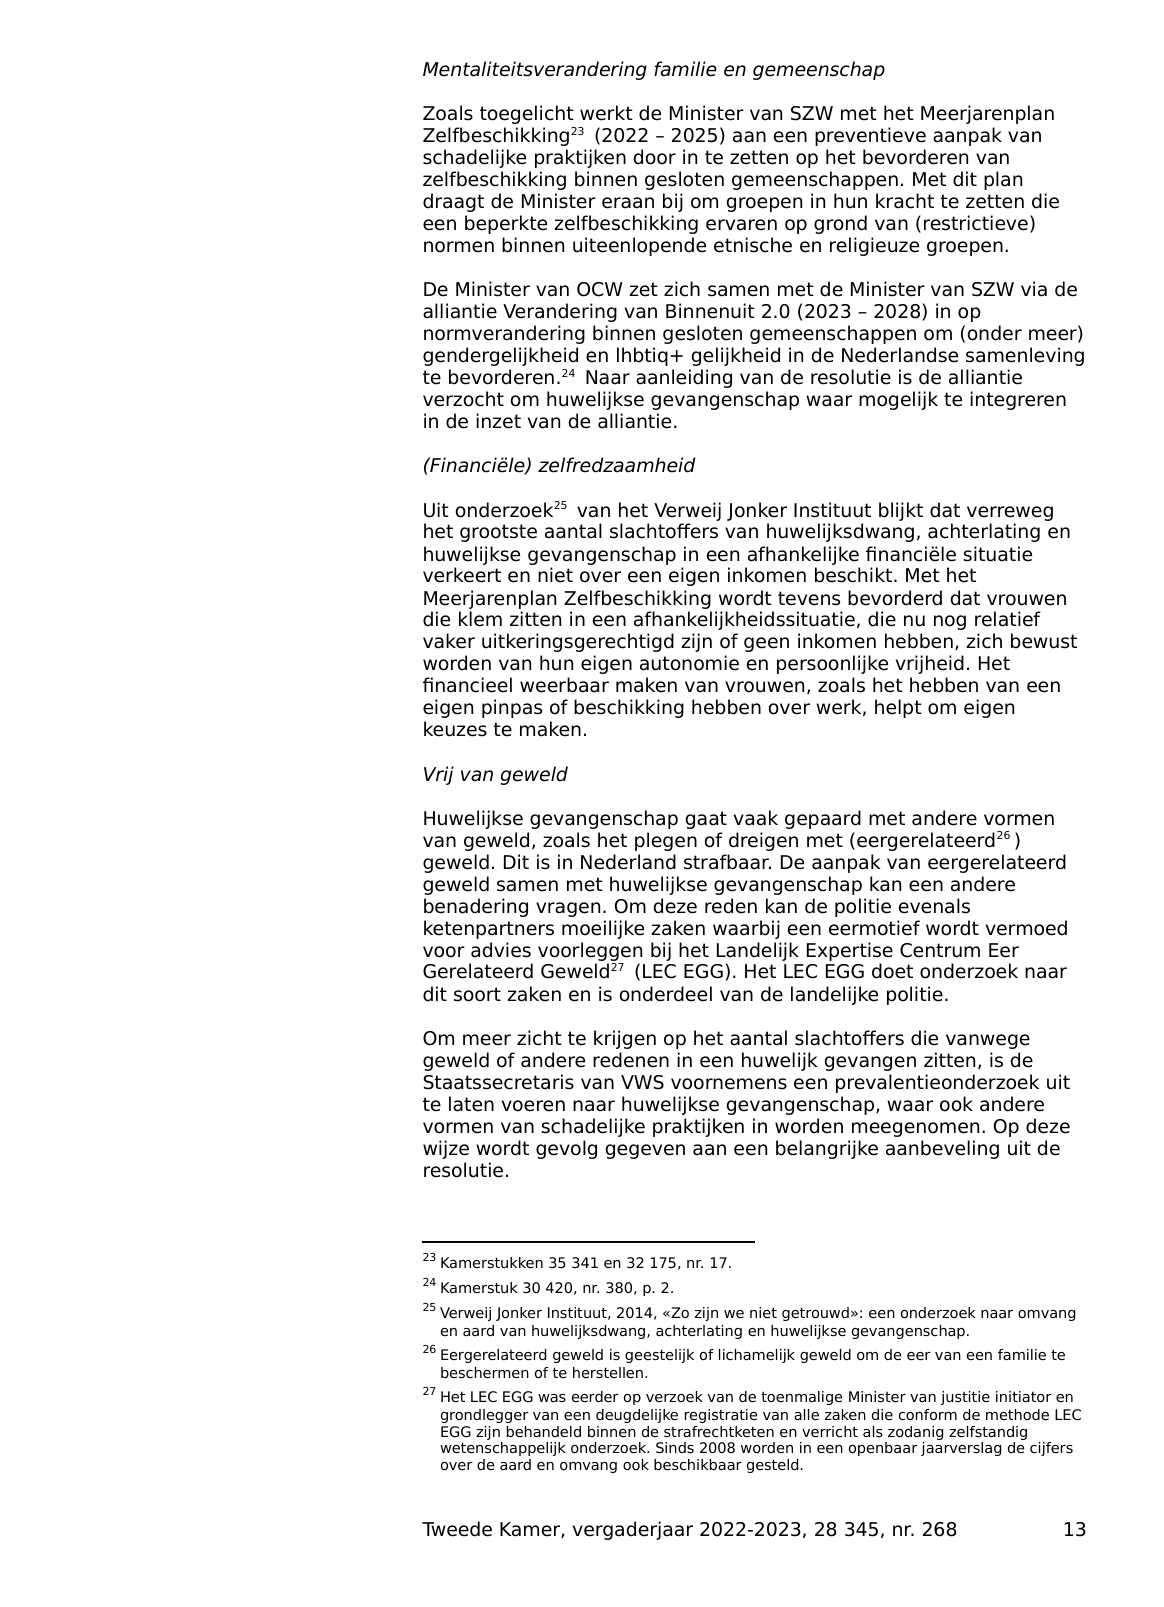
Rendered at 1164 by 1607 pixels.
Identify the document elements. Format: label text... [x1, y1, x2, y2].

text Huwelijkse gevangenschap gaat vaak gepaard met andere vormen van geweld, zoals het plegen of dreigen met (eergerelateerd) geweld. Dit is in Nederland strafbaar. De aanpak van eergerelateerd geweld samen met huwelijkse gevangenschap kan een andere benadering vragen. Om deze reden kan de politie evenals ketenpartners moeilijke zaken waarbij een eermotief wordt vermoed voor advies voorleggen bij het Landelijk Expertise Centrum Eer Gerelateerd Geweld (LEC EGG). Het LEC EGG doet onderzoek naar dit soort zaken en is onderdeel van de landelijke politie. [422, 808, 1087, 1005]
subtitle (Financiële) zelfredzaamheid [422, 455, 1087, 477]
text Eergerelateerd geweld is geestelijk of lichamelijk geweld om de eer van een familie te beschermen of te herstellen. [422, 1343, 1087, 1382]
text Zoals toegelicht werkt de Minister van SZW met het Meerjarenplan Zelfbeschikking (2022 – 2025) aan een preventieve aanpak van schadelijke praktijken door in te zetten op het bevorderen van zelfbeschikking binnen gesloten gemeenschappen. Met dit plan draagt de Minister eraan bij om groepen in hun kracht te zetten die een beperkte zelfbeschikking ervaren op grond van (restrictieve) normen binnen uiteenlopende etnische en religieuze groepen. [422, 103, 1087, 257]
text Uit onderzoek van het Verweij Jonker Instituut blijkt dat verreweg het grootste aantal slachtoffers van huwelijksdwang, achterlating en huwelijkse gevangenschap in een afhankelijke financiële situatie verkeert en niet over een eigen inkomen beschikt. Met het Meerjarenplan Zelfbeschikking wordt tevens bevorderd dat vrouwen die klem zitten in een afhankelijkheidssituatie, die nu nog relatief vaker uitkeringsgerechtigd zijn of geen inkomen hebben, zich bewust worden van hun eigen autonomie en persoonlijke vrijheid. Het financieel weerbaar maken van vrouwen, zoals het hebben van een eigen pinpas of beschikking hebben over werk, helpt om eigen keuzes te maken. [422, 499, 1087, 741]
text Kamerstuk 30 420, nr. 380, p. 2. [422, 1276, 1087, 1298]
text Om meer zicht te krijgen op het aantal slachtoffers die vanwege geweld of andere redenen in een huwelijk gevangen zitten, is de Staatssecretaris van VWS voornemens een prevalentieonderzoek uit te laten voeren naar huwelijkse gevangenschap, waar ook andere vormen van schadelijke praktijken in worden meegenomen. Op deze wijze wordt gevolg gegeven aan een belangrijke aanbeveling uit de resolutie. [422, 1028, 1087, 1181]
subtitle Vrij van geweld [422, 763, 1087, 785]
text Verweij Jonker Instituut, 2014, «Zo zijn we niet getrouwd»: een onderzoek naar omvang en aard van huwelijksdwang, achterlating en huwelijkse gevangenschap. [422, 1301, 1087, 1340]
text De Minister van OCW zet zich samen met de Minister van SZW via de alliantie Verandering van Binnenuit 2.0 (2023 – 2028) in op normverandering binnen gesloten gemeenschappen om (onder meer) gendergelijkheid en lhbtiq+ gelijkheid in de Nederlandse samenleving te bevorderen. Naar aanleiding van de resolutie is de alliantie verzocht om huwelijkse gevangenschap waar mogelijk te integreren in de inzet van de alliantie. [422, 279, 1087, 433]
text Het LEC EGG was eerder op verzoek van de toenmalige Minister van justitie initiator en grondlegger van een deugdelijke registratie van alle zaken die conform de methode LEC EGG zijn behandeld binnen de strafrechtketen en verricht als zodanig zelfstandig wetenschappelijk onderzoek. Sinds 2008 worden in een openbaar jaarverslag de cijfers over de aard en omvang ook beschikbaar gesteld. [422, 1385, 1087, 1474]
text Kamerstukken 35 341 en 32 175, nr. 17. [422, 1251, 1087, 1273]
subtitle Mentaliteitsverandering familie en gemeenschap [422, 59, 1087, 81]
